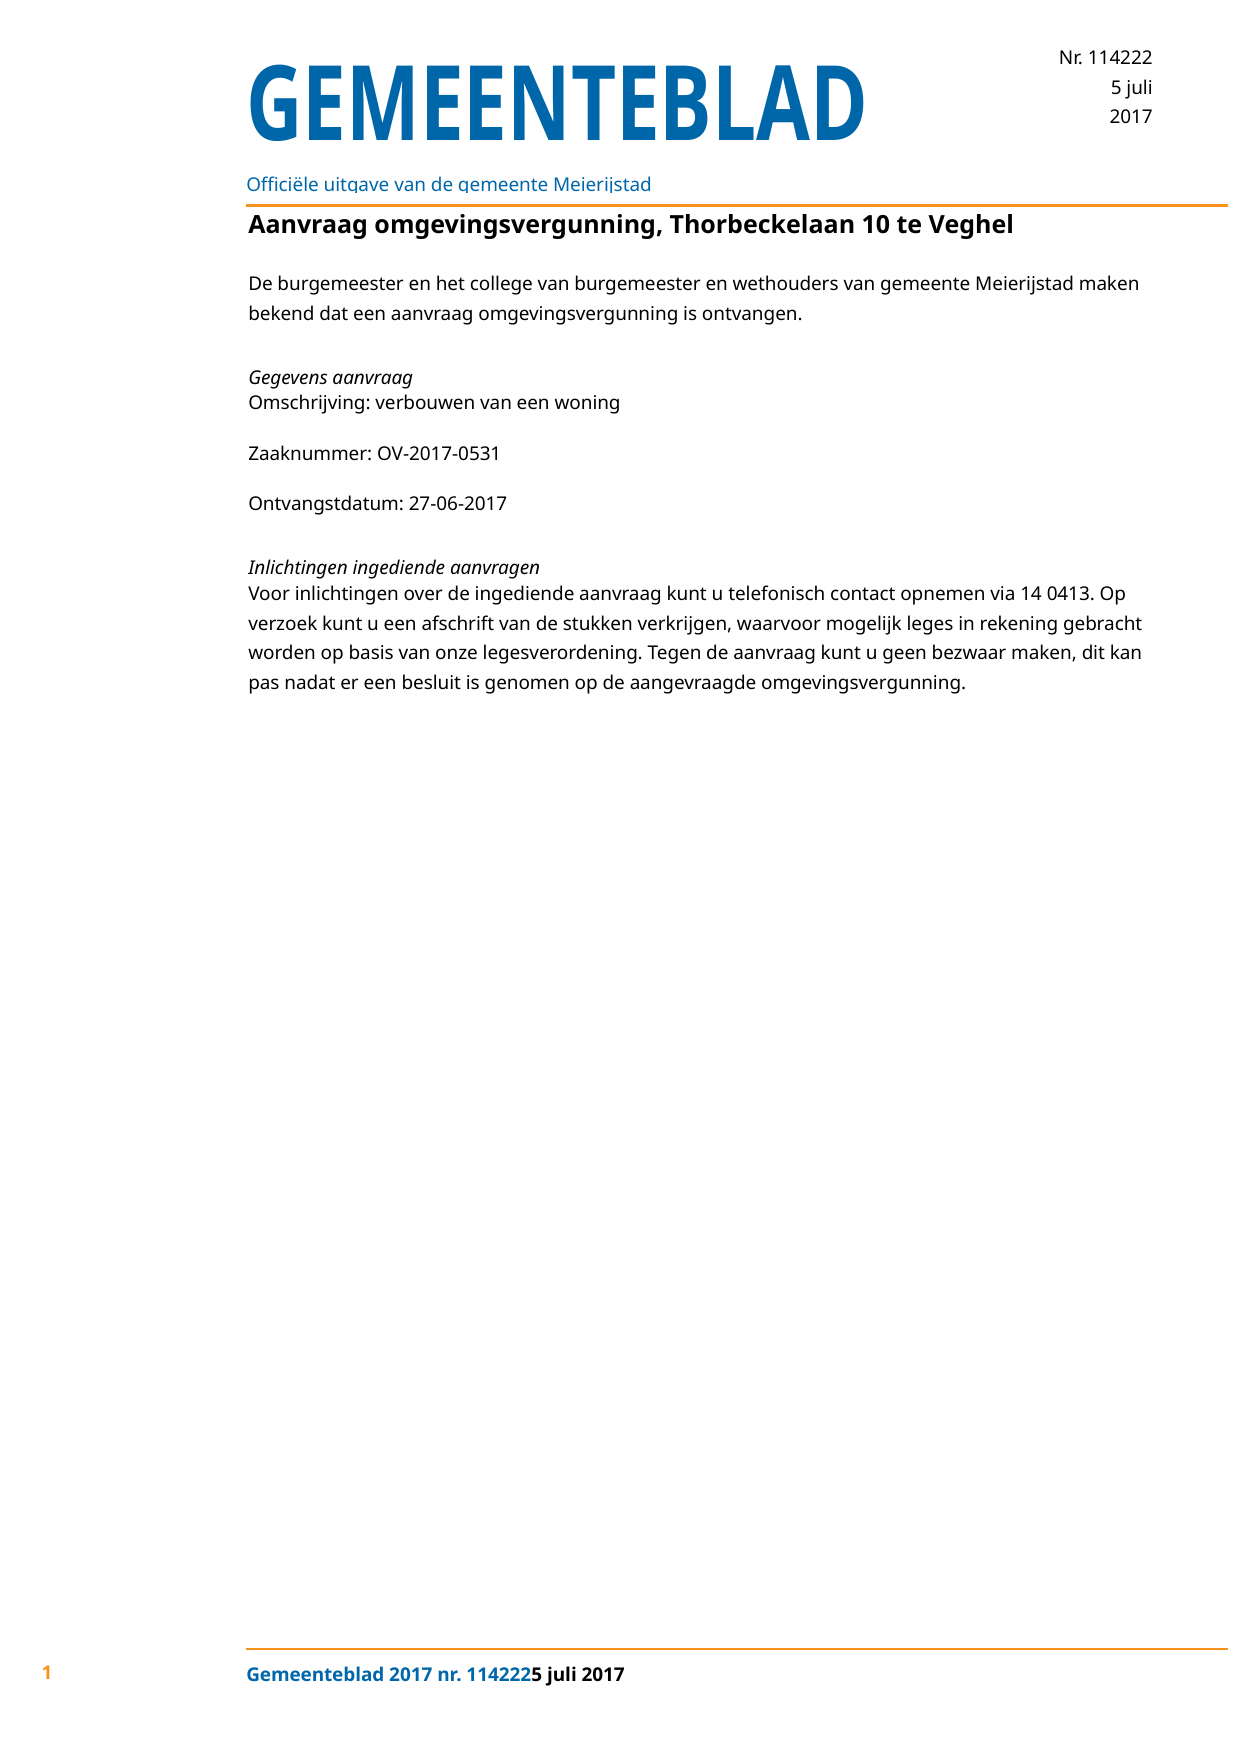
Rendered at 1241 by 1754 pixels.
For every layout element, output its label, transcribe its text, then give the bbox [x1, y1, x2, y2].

text Gegevens aanvraag [248, 364, 1152, 389]
text Zaaknummer: OV-2017-0531 [248, 440, 1152, 466]
picture [41, 47, 231, 172]
text Inlichtingen ingediende aanvragen [248, 554, 1152, 580]
text Omschrijving: verbouwen van een woning [248, 389, 1152, 415]
text Ontvangstdatum: 27-06-2017 [248, 490, 1152, 516]
text De burgemeester en het college van burgemeester en wethouders van gemeente Meierijstad maken bekend dat een aanvraag omgevingsvergunning is ontvangen. [248, 270, 1152, 326]
text Voor inlichtingen over de ingediende aanvraag kunt u telefonisch contact opnemen via 14 0413. Op verzoek kunt u een afschrift van de stukken verkrijgen, waarvoor mogelijk leges in rekening gebracht worden op basis van onze legesverordening. Tegen de aanvraag kunt u geen bezwaar maken, dit kan pas nadat er een besluit is genomen op de aangevraagde omgevingsvergunning. [248, 580, 1152, 694]
text Aanvraag omgevingsvergunning, Thorbeckelaan 10 te Veghel [248, 207, 1152, 241]
